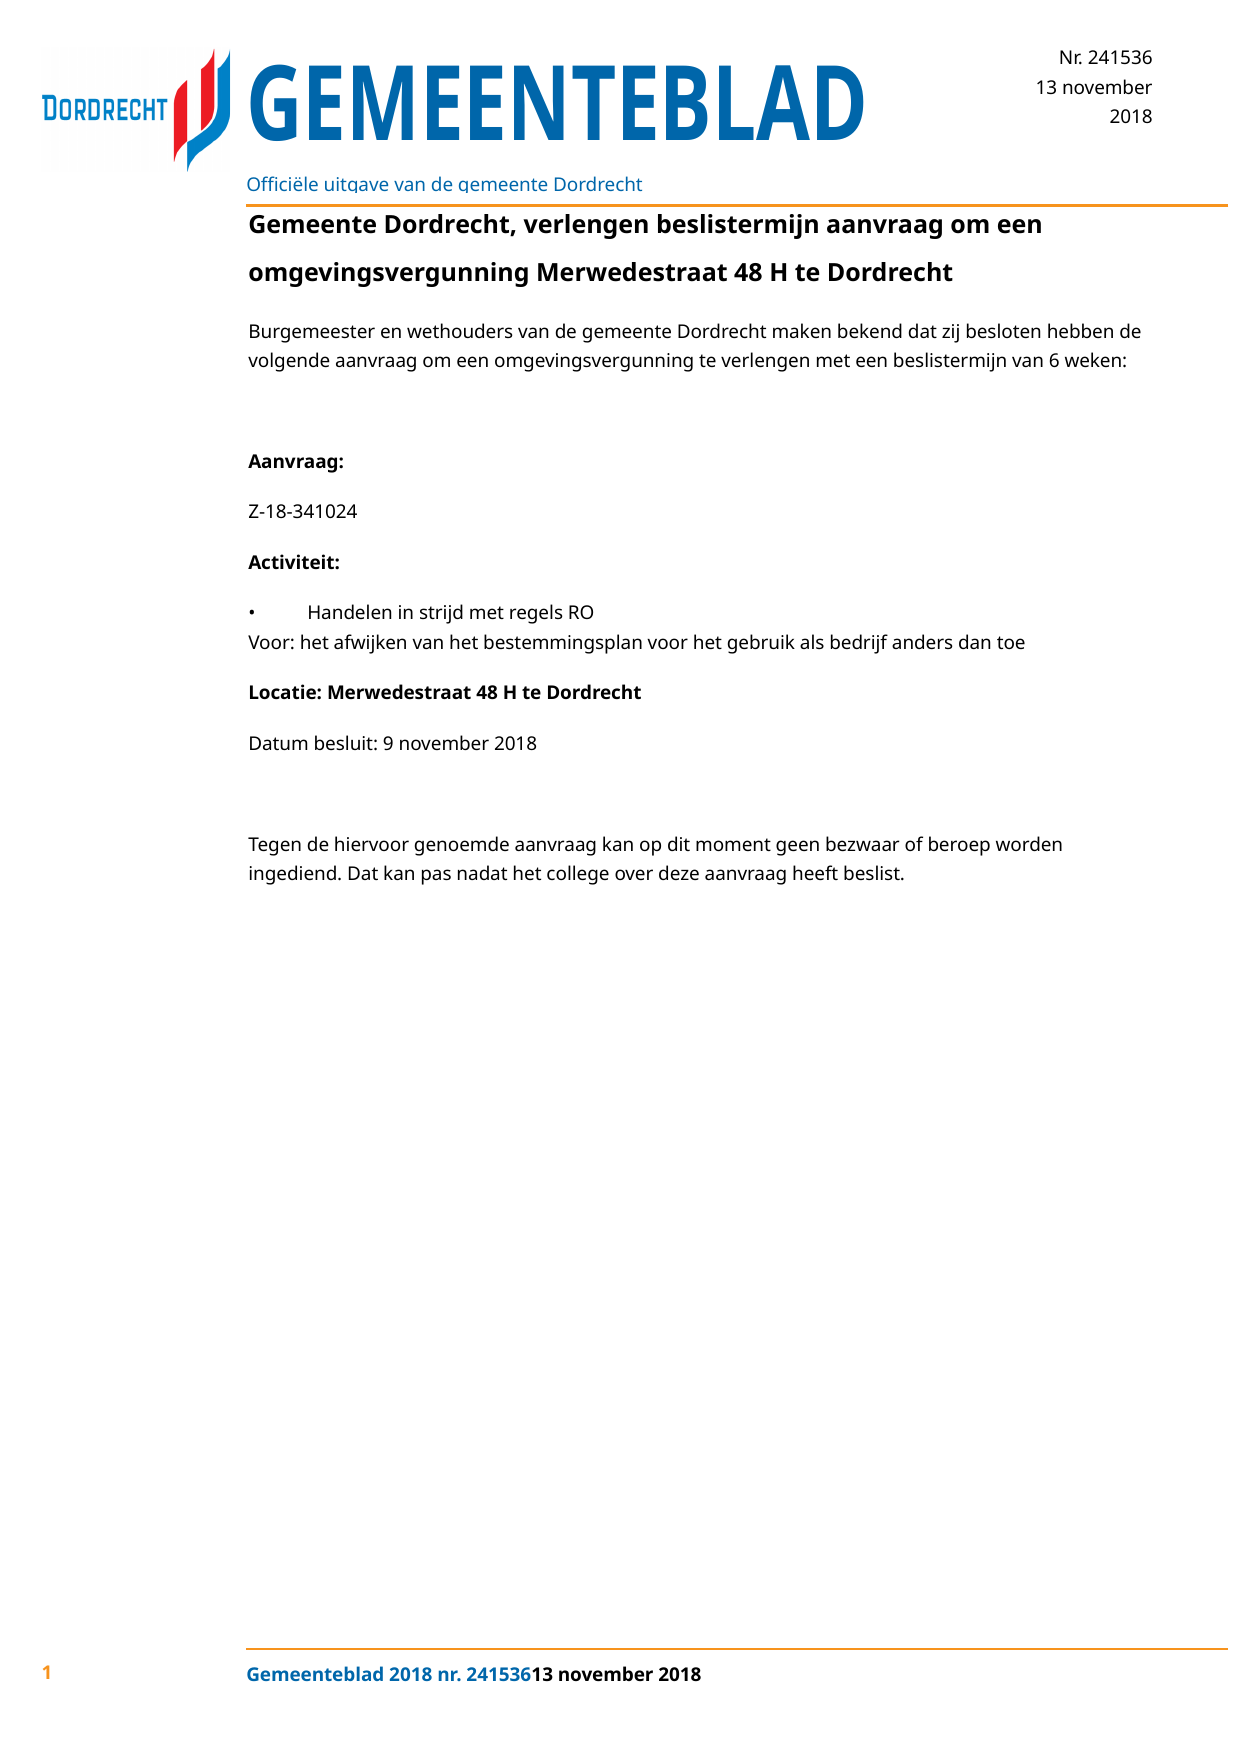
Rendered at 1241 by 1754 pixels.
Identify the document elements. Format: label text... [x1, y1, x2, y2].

text Burgemeester en wethouders van de gemeente Dordrecht maken bekend dat zij besloten hebben de volgende aanvraag om een omgevingsvergunning te verlengen met een beslistermijn van 6 weken: [248, 318, 1152, 373]
picture [41, 47, 231, 172]
text Tegen de hiervoor genoemde aanvraag kan op dit moment geen bezwaar of beroep worden ingediend. Dat kan pas nadat het college over deze aanvraag heeft beslist. [248, 831, 1152, 886]
text Locatie: Merwedestraat 48 H te Dordrecht [248, 679, 1152, 705]
text Aanvraag: [248, 448, 1152, 474]
text Voor: het afwijken van het bestemmingsplan voor het gebruik als bedrijf anders dan toe [248, 629, 1152, 655]
text Datum besluit: 9 november 2018 [248, 730, 1152, 756]
list Handelen in strijd met regels RO [248, 599, 1152, 625]
text Activiteit: [248, 549, 1152, 575]
text Z-18-341024 [248, 499, 1152, 524]
text Gemeente Dordrecht, verlengen beslistermijn aanvraag om een omgevingsvergunning Merwedestraat 48 H te Dordrecht [248, 207, 1152, 288]
